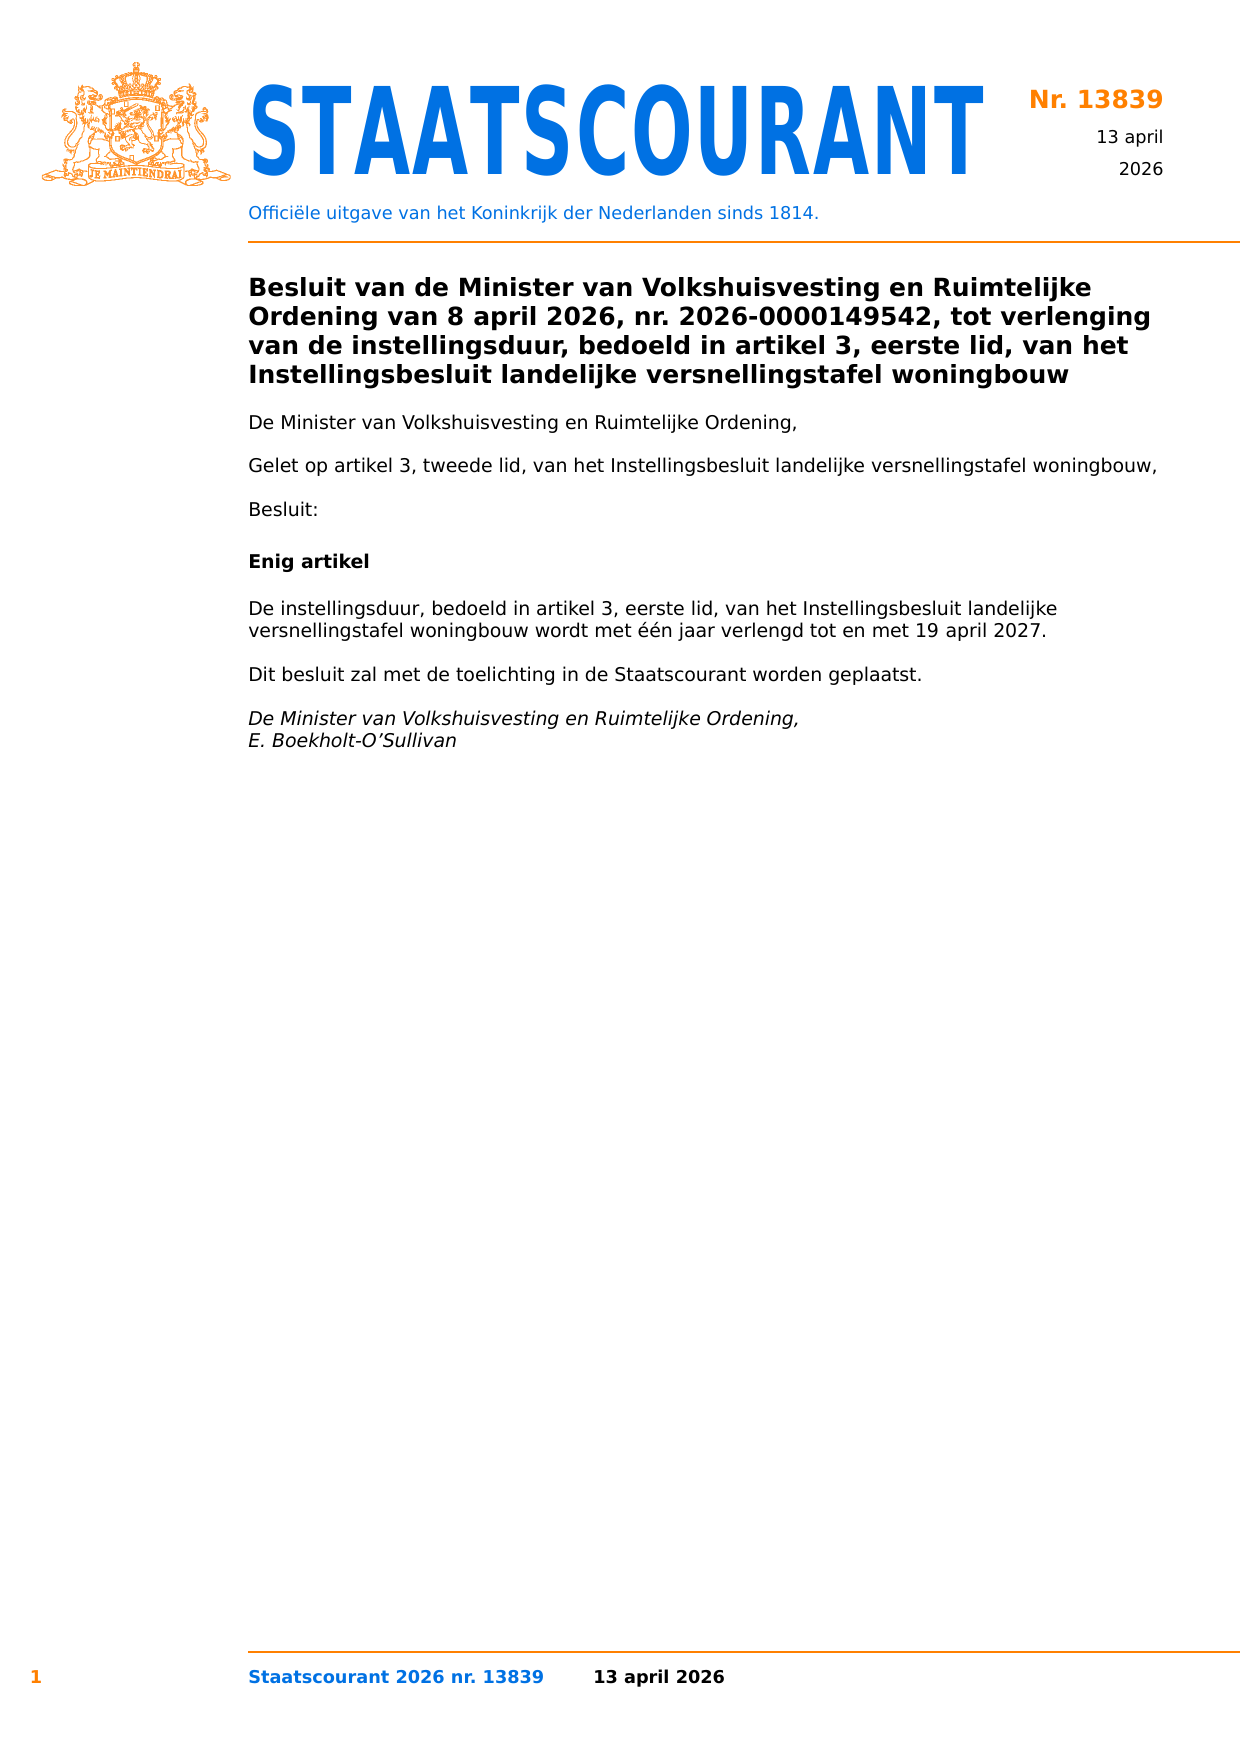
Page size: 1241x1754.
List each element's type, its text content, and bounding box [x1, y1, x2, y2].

text Gelet op artikel 3, tweede lid, van het Instellingsbesluit landelijke versnellingstafel woningbouw, [248, 455, 1163, 477]
table_header [25, 62, 248, 241]
text De Minister van Volkshuisvesting en Ruimtelijke Ordening, E. Boekholt-O’Sullivan [248, 708, 1163, 752]
table_header Nr. 13839 [998, 62, 1240, 121]
table_header STAATSCOURANT [248, 62, 998, 203]
text Besluit: [248, 499, 1163, 521]
table_cell 2026 [998, 153, 1240, 203]
picture [41, 62, 231, 186]
subtitle Besluit van de Minister van Volkshuisvesting en Ruimtelijke Ordening van 8 april 2026, nr. 2026-0000149542, tot verlenging van de instellingsduur, bedoeld in artikel 3, eerste lid, van het Instellingsbesluit landelijke versnellingstafel woningbouw [248, 273, 1163, 390]
table_cell Officiële uitgave van het Koninkrijk der Nederlanden sinds 1814. [248, 203, 1240, 241]
text De Minister van Volkshuisvesting en Ruimtelijke Ordening, [248, 412, 1163, 433]
text De instellingsduur, bedoeld in artikel 3, eerste lid, van het Instellingsbesluit landelijke versnellingstafel woningbouw wordt met één jaar verlengd tot en met 19 april 2027. [248, 598, 1163, 642]
text Dit besluit zal met de toelichting in de Staatscourant worden geplaatst. [248, 664, 1163, 686]
subtitle Enig artikel [248, 551, 1163, 573]
table_cell 13 april [998, 121, 1240, 153]
